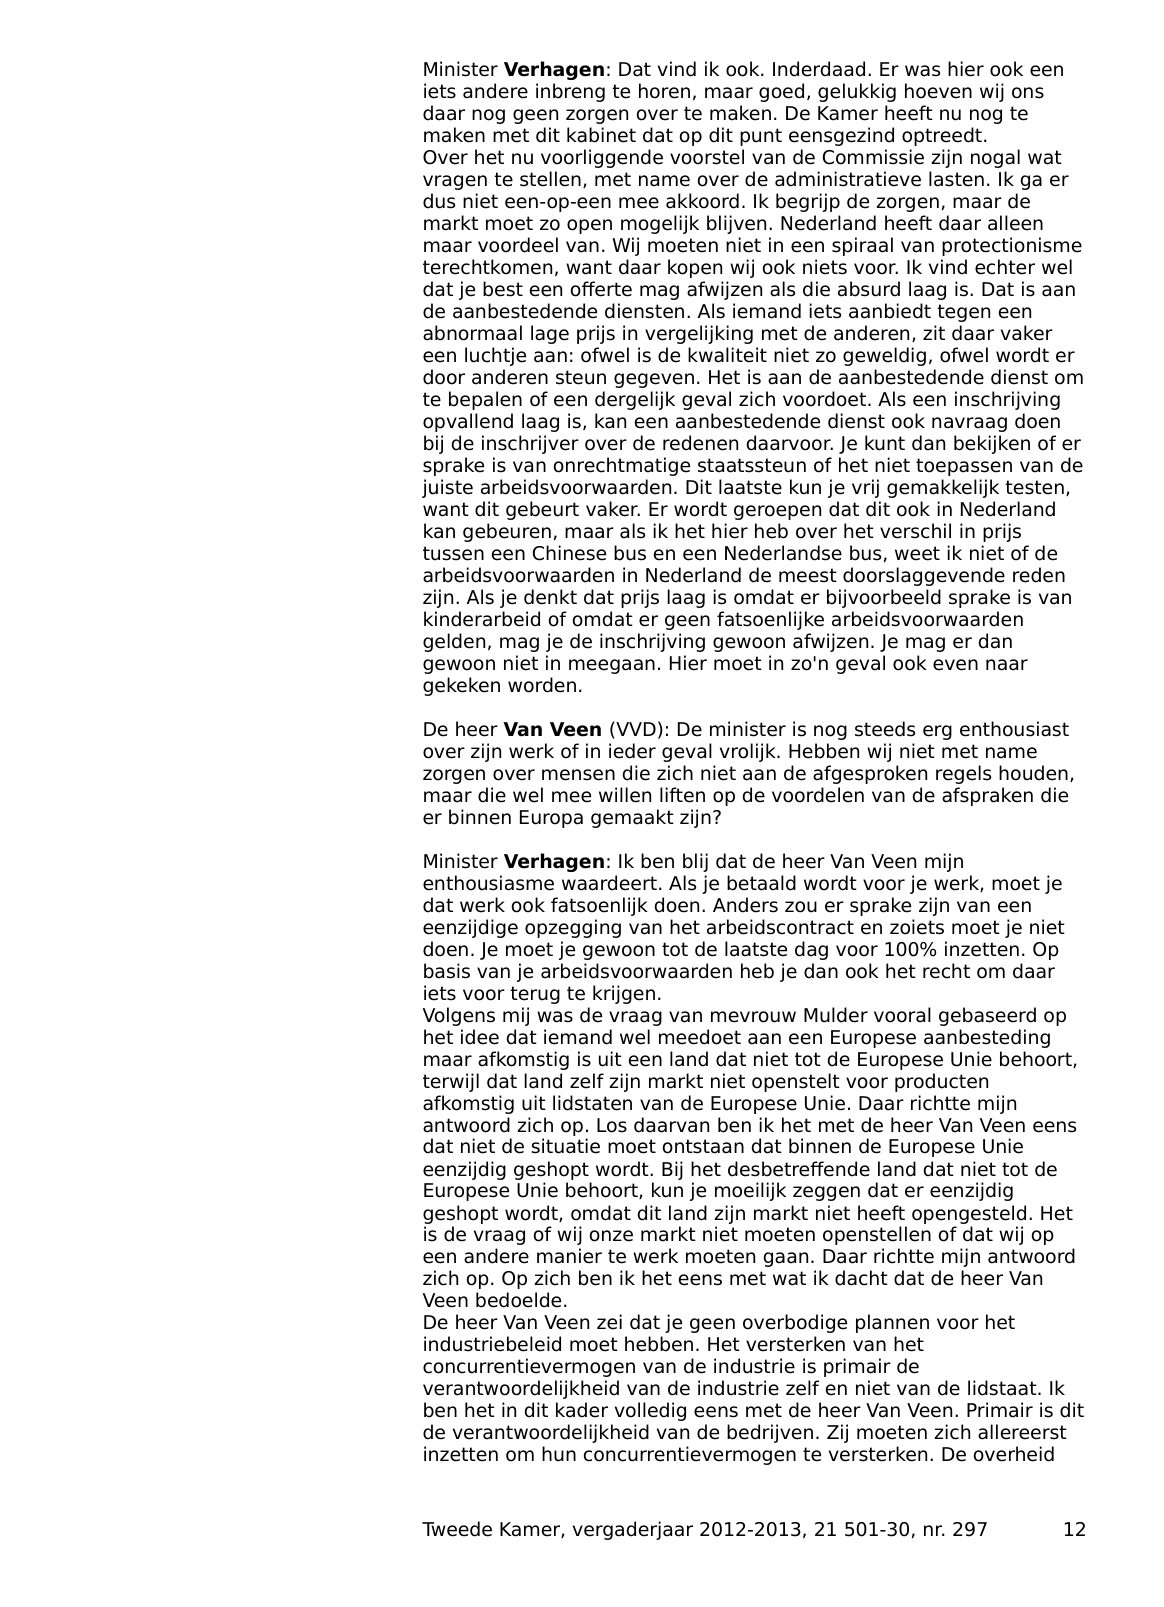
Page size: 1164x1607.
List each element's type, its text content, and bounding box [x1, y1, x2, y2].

text De heer Van Veen zei dat je geen overbodige plannen voor het industriebeleid moet hebben. Het versterken van het concurrentievermogen van de industrie is primair de verantwoordelijkheid van de industrie zelf en niet van de lidstaat. Ik ben het in dit kader volledig eens met de heer Van Veen. Primair is dit de verantwoordelijkheid van de bedrijven. Zij moeten zich allereerst inzetten om hun concurrentievermogen te versterken. De overheid [422, 1312, 1087, 1466]
text Volgens mij was de vraag van mevrouw Mulder vooral gebaseerd op het idee dat iemand wel meedoet aan een Europese aanbesteding maar afkomstig is uit een land dat niet tot de Europese Unie behoort, terwijl dat land zelf zijn markt niet openstelt voor producten afkomstig uit lidstaten van de Europese Unie. Daar richtte mijn antwoord zich op. Los daarvan ben ik het met de heer Van Veen eens dat niet de situatie moet ontstaan dat binnen de Europese Unie eenzijdig geshopt wordt. Bij het desbetreffende land dat niet tot de Europese Unie behoort, kun je moeilijk zeggen dat er eenzijdig geshopt wordt, omdat dit land zijn markt niet heeft opengesteld. Het is de vraag of wij onze markt niet moeten openstellen of dat wij op een andere manier te werk moeten gaan. Daar richtte mijn antwoord zich op. Op zich ben ik het eens met wat ik dacht dat de heer Van Veen bedoelde. [422, 1004, 1087, 1312]
text De heer Van Veen (VVD): De minister is nog steeds erg enthousiast over zijn werk of in ieder geval vrolijk. Hebben wij niet met name zorgen over mensen die zich niet aan de afgesproken regels houden, maar die wel mee willen liften op de voordelen van de afspraken die er binnen Europa gemaakt zijn? [422, 719, 1087, 828]
text Minister Verhagen: Dat vind ik ook. Inderdaad. Er was hier ook een iets andere inbreng te horen, maar goed, gelukkig hoeven wij ons daar nog geen zorgen over te maken. De Kamer heeft nu nog te maken met dit kabinet dat op dit punt eensgezind optreedt. [422, 59, 1087, 147]
text Minister Verhagen: Ik ben blij dat de heer Van Veen mijn enthousiasme waardeert. Als je betaald wordt voor je werk, moet je dat werk ook fatsoenlijk doen. Anders zou er sprake zijn van een eenzijdige opzegging van het arbeidscontract en zoiets moet je niet doen. Je moet je gewoon tot de laatste dag voor 100% inzetten. Op basis van je arbeidsvoorwaarden heb je dan ook het recht om daar iets voor terug te krijgen. [422, 851, 1087, 1004]
text Over het nu voorliggende voorstel van de Commissie zijn nogal wat vragen te stellen, met name over de administratieve lasten. Ik ga er dus niet een-op-een mee akkoord. Ik begrijp de zorgen, maar de markt moet zo open mogelijk blijven. Nederland heeft daar alleen maar voordeel van. Wij moeten niet in een spiraal van protectionisme terechtkomen, want daar kopen wij ook niets voor. Ik vind echter wel dat je best een offerte mag afwijzen als die absurd laag is. Dat is aan de aanbestedende diensten. Als iemand iets aanbiedt tegen een abnormaal lage prijs in vergelijking met de anderen, zit daar vaker een luchtje aan: ofwel is de kwaliteit niet zo geweldig, ofwel wordt er door anderen steun gegeven. Het is aan de aanbestedende dienst om te bepalen of een dergelijk geval zich voordoet. Als een inschrijving opvallend laag is, kan een aanbestedende dienst ook navraag doen bij de inschrijver over de redenen daarvoor. Je kunt dan bekijken of er sprake is van onrechtmatige staatssteun of het niet toepassen van de juiste arbeidsvoorwaarden. Dit laatste kun je vrij gemakkelijk testen, want dit gebeurt vaker. Er wordt geroepen dat dit ook in Nederland kan gebeuren, maar als ik het hier heb over het verschil in prijs tussen een Chinese bus en een Nederlandse bus, weet ik niet of de arbeidsvoorwaarden in Nederland de meest doorslaggevende reden zijn. Als je denkt dat prijs laag is omdat er bijvoorbeeld sprake is van kinderarbeid of omdat er geen fatsoenlijke arbeidsvoorwaarden gelden, mag je de inschrijving gewoon afwijzen. Je mag er dan gewoon niet in meegaan. Hier moet in zo'n geval ook even naar gekeken worden. [422, 147, 1087, 696]
